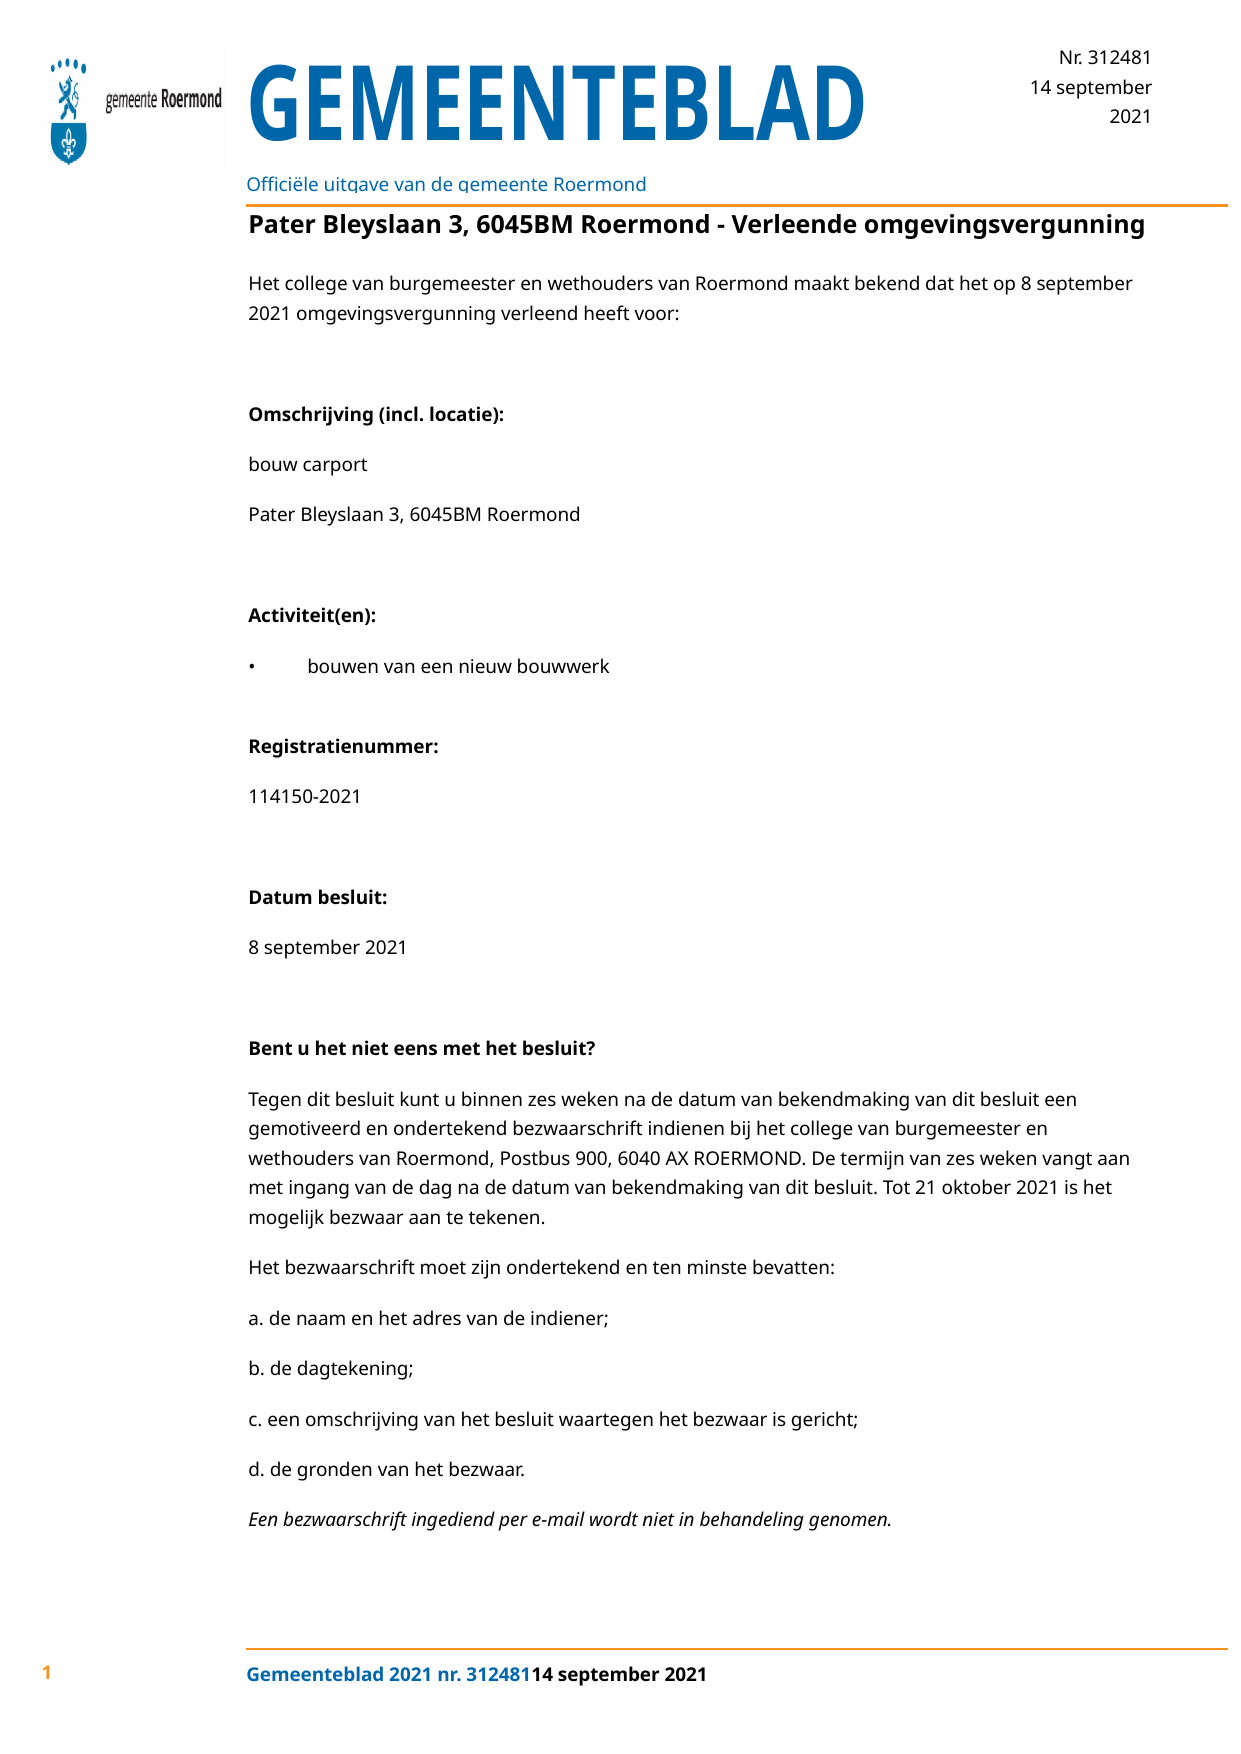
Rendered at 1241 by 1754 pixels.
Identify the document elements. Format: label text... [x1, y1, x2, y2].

text b. de dagtekening; [248, 1355, 1152, 1381]
text c. een omschrijving van het besluit waartegen het bezwaar is gericht; [248, 1406, 1152, 1431]
text Tegen dit besluit kunt u binnen zes weken na de datum van bekendmaking van dit besluit een gemotiveerd en ondertekend bezwaarschrift indienen bij het college van burgemeester en wethouders van Roermond, Postbus 900, 6040 AX ROERMOND. De termijn van zes weken vangt aan met ingang van de dag na de datum van bekendmaking van dit besluit. Tot 21 oktober 2021 is het mogelijk bezwaar aan te tekenen. [248, 1086, 1152, 1230]
text Het college van burgemeester en wethouders van Roermond maakt bekend dat het op 8 september 2021 omgevingsvergunning verleend heeft voor: [248, 270, 1152, 326]
text Registratienummer: [248, 733, 1152, 758]
text Pater Bleyslaan 3, 6045BM Roermond [248, 502, 1152, 527]
list bouwen van een nieuw bouwwerk [248, 653, 1152, 678]
text Activiteit(en): [248, 602, 1152, 628]
text Een bezwaarschrift ingediend per e-mail wordt niet in behandeling genomen. [248, 1507, 1152, 1532]
text Omschrijving (incl. locatie): [248, 401, 1152, 426]
text d. de gronden van het bezwaar. [248, 1456, 1152, 1482]
text 114150-2021 [248, 783, 1152, 809]
text Pater Bleyslaan 3, 6045BM Roermond - Verleende omgevingsvergunning [248, 207, 1152, 241]
text a. de naam en het adres van de indiener; [248, 1305, 1152, 1331]
text Datum besluit: [248, 884, 1152, 910]
text Het bezwaarschrift moet zijn ondertekend en ten minste bevatten: [248, 1254, 1152, 1280]
text Bent u het niet eens met het besluit? [248, 1035, 1152, 1061]
picture [41, 47, 231, 172]
text bouw carport [248, 451, 1152, 477]
text 8 september 2021 [248, 934, 1152, 960]
